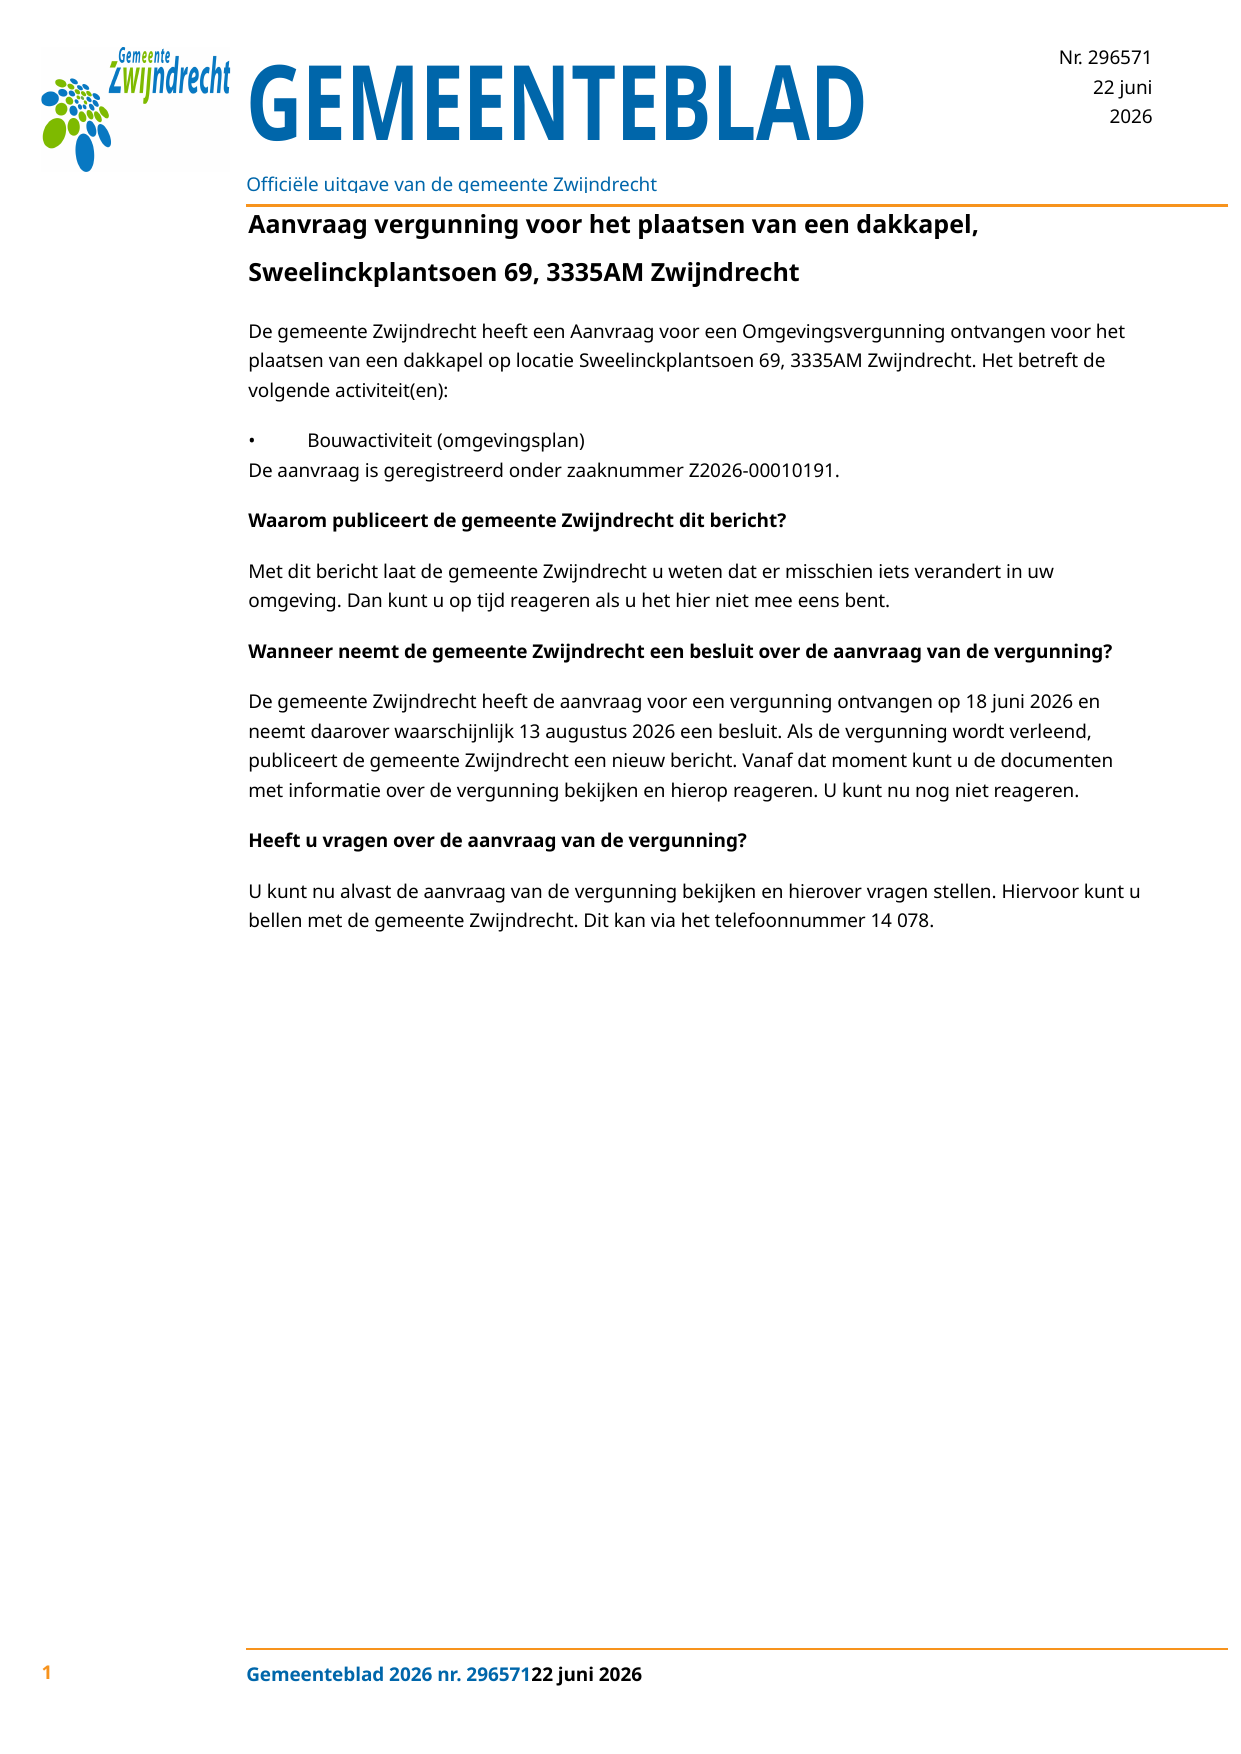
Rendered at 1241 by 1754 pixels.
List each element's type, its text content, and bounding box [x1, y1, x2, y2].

text U kunt nu alvast de aanvraag van de vergunning bekijken en hierover vragen stellen. Hiervoor kunt u bellen met de gemeente Zwijndrecht. Dit kan via het telefoonnummer 14 078. [248, 878, 1152, 933]
text De aanvraag is geregistreerd onder zaaknummer Z2026-00010191. [248, 457, 1152, 483]
text De gemeente Zwijndrecht heeft een Aanvraag voor een Omgevingsvergunning ontvangen voor het plaatsen van een dakkapel op locatie Sweelinckplantsoen 69, 3335AM Zwijndrecht. Het betreft de volgende activiteit(en): [248, 318, 1152, 403]
list Bouwactiviteit (omgevingsplan) [248, 427, 1152, 453]
picture [41, 47, 231, 172]
text De gemeente Zwijndrecht heeft de aanvraag voor een vergunning ontvangen op 18 juni 2026 en neemt daarover waarschijnlijk 13 augustus 2026 een besluit. Als de vergunning wordt verleend, publiceert de gemeente Zwijndrecht een nieuw bericht. Vanaf dat moment kunt u de documenten met informatie over de vergunning bekijken en hierop reageren. U kunt nu nog niet reageren. [248, 688, 1152, 803]
text Heeft u vragen over de aanvraag van de vergunning? [248, 827, 1152, 853]
text Met dit bericht laat de gemeente Zwijndrecht u weten dat er misschien iets verandert in uw omgeving. Dan kunt u op tijd reageren als u het hier niet mee eens bent. [248, 558, 1152, 613]
text Waarom publiceert de gemeente Zwijndrecht dit bericht? [248, 507, 1152, 533]
text Aanvraag vergunning voor het plaatsen van een dakkapel, Sweelinckplantsoen 69, 3335AM Zwijndrecht [248, 207, 1152, 288]
text Wanneer neemt de gemeente Zwijndrecht een besluit over de aanvraag van de vergunning? [248, 638, 1152, 664]
